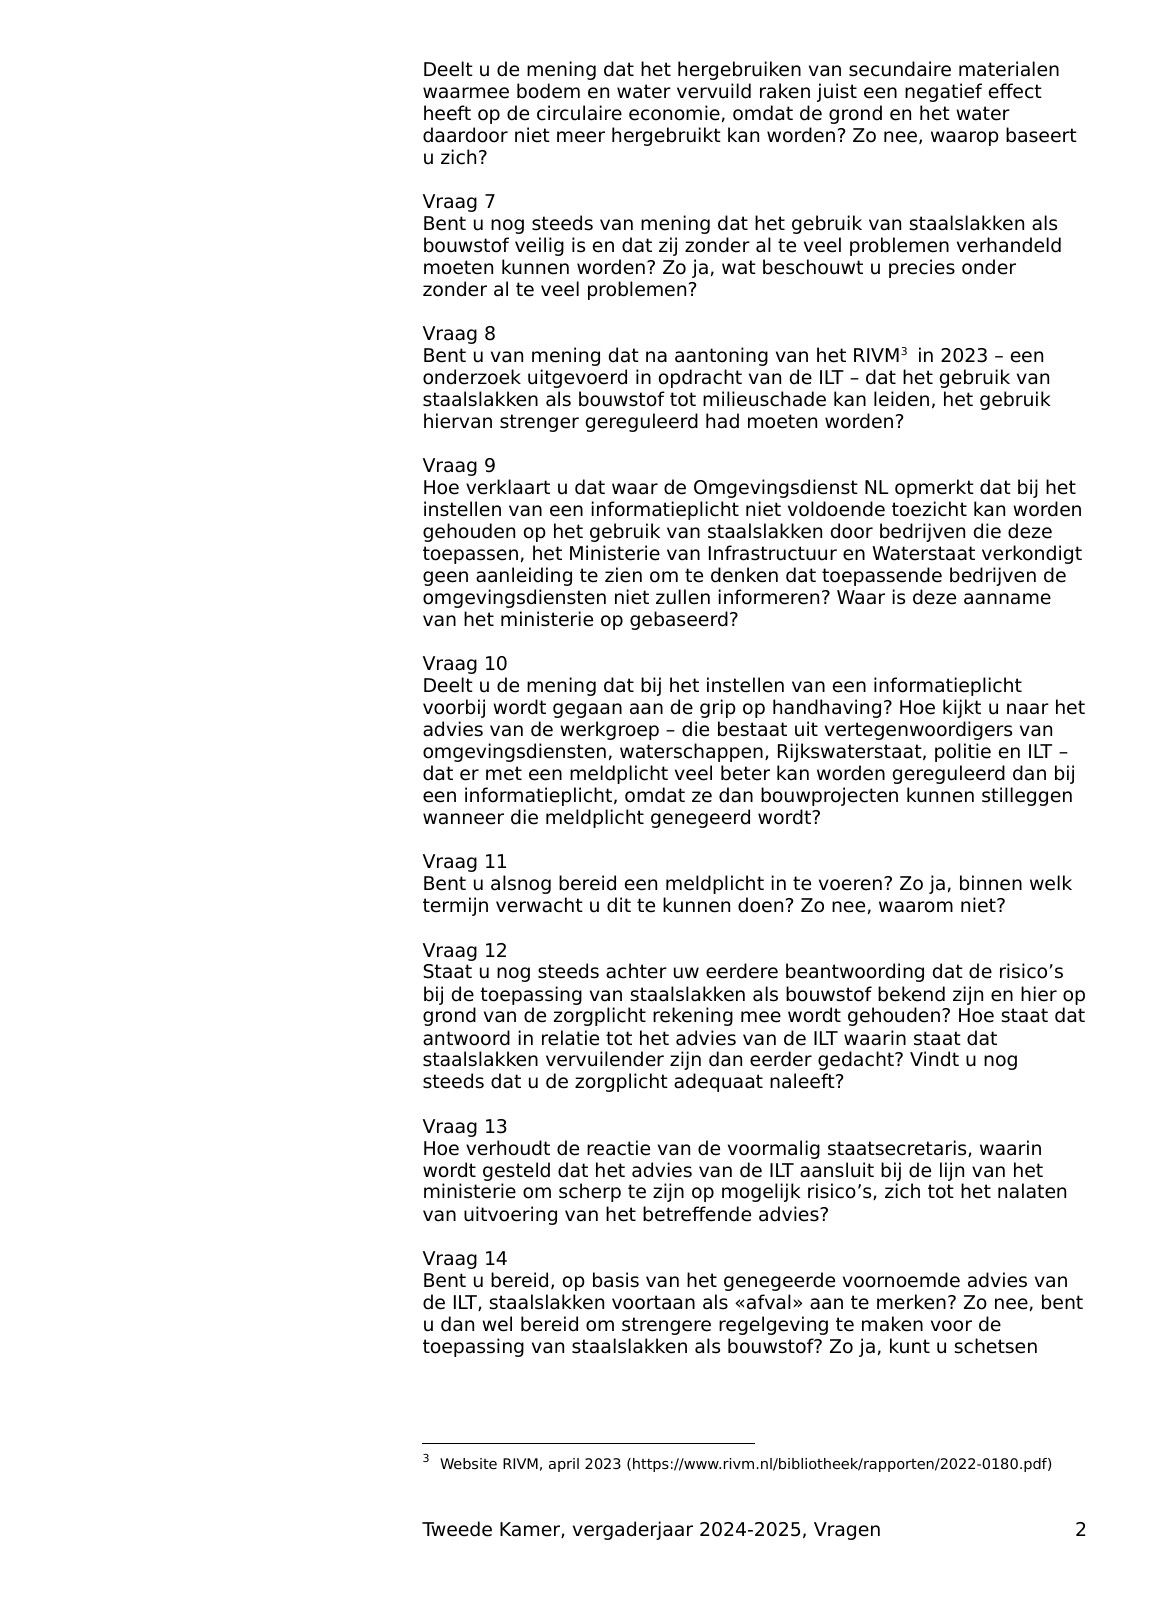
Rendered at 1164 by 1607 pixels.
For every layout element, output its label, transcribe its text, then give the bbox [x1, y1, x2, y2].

text Vraag 14 [422, 1248, 1087, 1269]
text Website RIVM, april 2023 (https://www.rivm.nl/bibliotheek/rapporten/2022-0180.pdf) [422, 1452, 1087, 1474]
text Deelt u de mening dat bij het instellen van een informatieplicht voorbij wordt gegaan aan de grip op handhaving? Hoe kijkt u naar het advies van de werkgroep – die bestaat uit vertegenwoordigers van omgevingsdiensten, waterschappen, Rijkswaterstaat, politie en ILT – dat er met een meldplicht veel beter kan worden gereguleerd dan bij een informatieplicht, omdat ze dan bouwprojecten kunnen stilleggen wanneer die meldplicht genegeerd wordt? [422, 675, 1087, 829]
text Deelt u de mening dat het hergebruiken van secundaire materialen waarmee bodem en water vervuild raken juist een negatief effect heeft op de circulaire economie, omdat de grond en het water daardoor niet meer hergebruikt kan worden? Zo nee, waarop baseert u zich? [422, 59, 1087, 169]
text Bent u nog steeds van mening dat het gebruik van staalslakken als bouwstof veilig is en dat zij zonder al te veel problemen verhandeld moeten kunnen worden? Zo ja, wat beschouwt u precies onder zonder al te veel problemen? [422, 213, 1087, 301]
text Vraag 10 [422, 653, 1087, 675]
text Bent u alsnog bereid een meldplicht in te voeren? Zo ja, binnen welk termijn verwacht u dit te kunnen doen? Zo nee, waarom niet? [422, 873, 1087, 917]
text Bent u van mening dat na aantoning van het RIVM in 2023 – een onderzoek uitgevoerd in opdracht van de ILT – dat het gebruik van staalslakken als bouwstof tot milieuschade kan leiden, het gebruik hiervan strenger gereguleerd had moeten worden? [422, 345, 1087, 433]
text Bent u bereid, op basis van het genegeerde voornoemde advies van de ILT, staalslakken voortaan als «afval» aan te merken? Zo nee, bent u dan wel bereid om strengere regelgeving te maken voor de toepassing van staalslakken als bouwstof? Zo ja, kunt u schetsen [422, 1269, 1087, 1357]
text Hoe verklaart u dat waar de Omgevingsdienst NL opmerkt dat bij het instellen van een informatieplicht niet voldoende toezicht kan worden gehouden op het gebruik van staalslakken door bedrijven die deze toepassen, het Ministerie van Infrastructuur en Waterstaat verkondigt geen aanleiding te zien om te denken dat toepassende bedrijven de omgevingsdiensten niet zullen informeren? Waar is deze aanname van het ministerie op gebaseerd? [422, 477, 1087, 631]
text Vraag 7 [422, 191, 1087, 213]
text Vraag 8 [422, 323, 1087, 345]
text Vraag 9 [422, 455, 1087, 477]
text Vraag 12 [422, 939, 1087, 961]
text Vraag 13 [422, 1116, 1087, 1137]
text Vraag 11 [422, 851, 1087, 873]
text Hoe verhoudt de reactie van de voormalig staatsecretaris, waarin wordt gesteld dat het advies van de ILT aansluit bij de lijn van het ministerie om scherp te zijn op mogelijk risico’s, zich tot het nalaten van uitvoering van het betreffende advies? [422, 1137, 1087, 1225]
text Staat u nog steeds achter uw eerdere beantwoording dat de risico’s bij de toepassing van staalslakken als bouwstof bekend zijn en hier op grond van de zorgplicht rekening mee wordt gehouden? Hoe staat dat antwoord in relatie tot het advies van de ILT waarin staat dat staalslakken vervuilender zijn dan eerder gedacht? Vindt u nog steeds dat u de zorgplicht adequaat naleeft? [422, 961, 1087, 1093]
